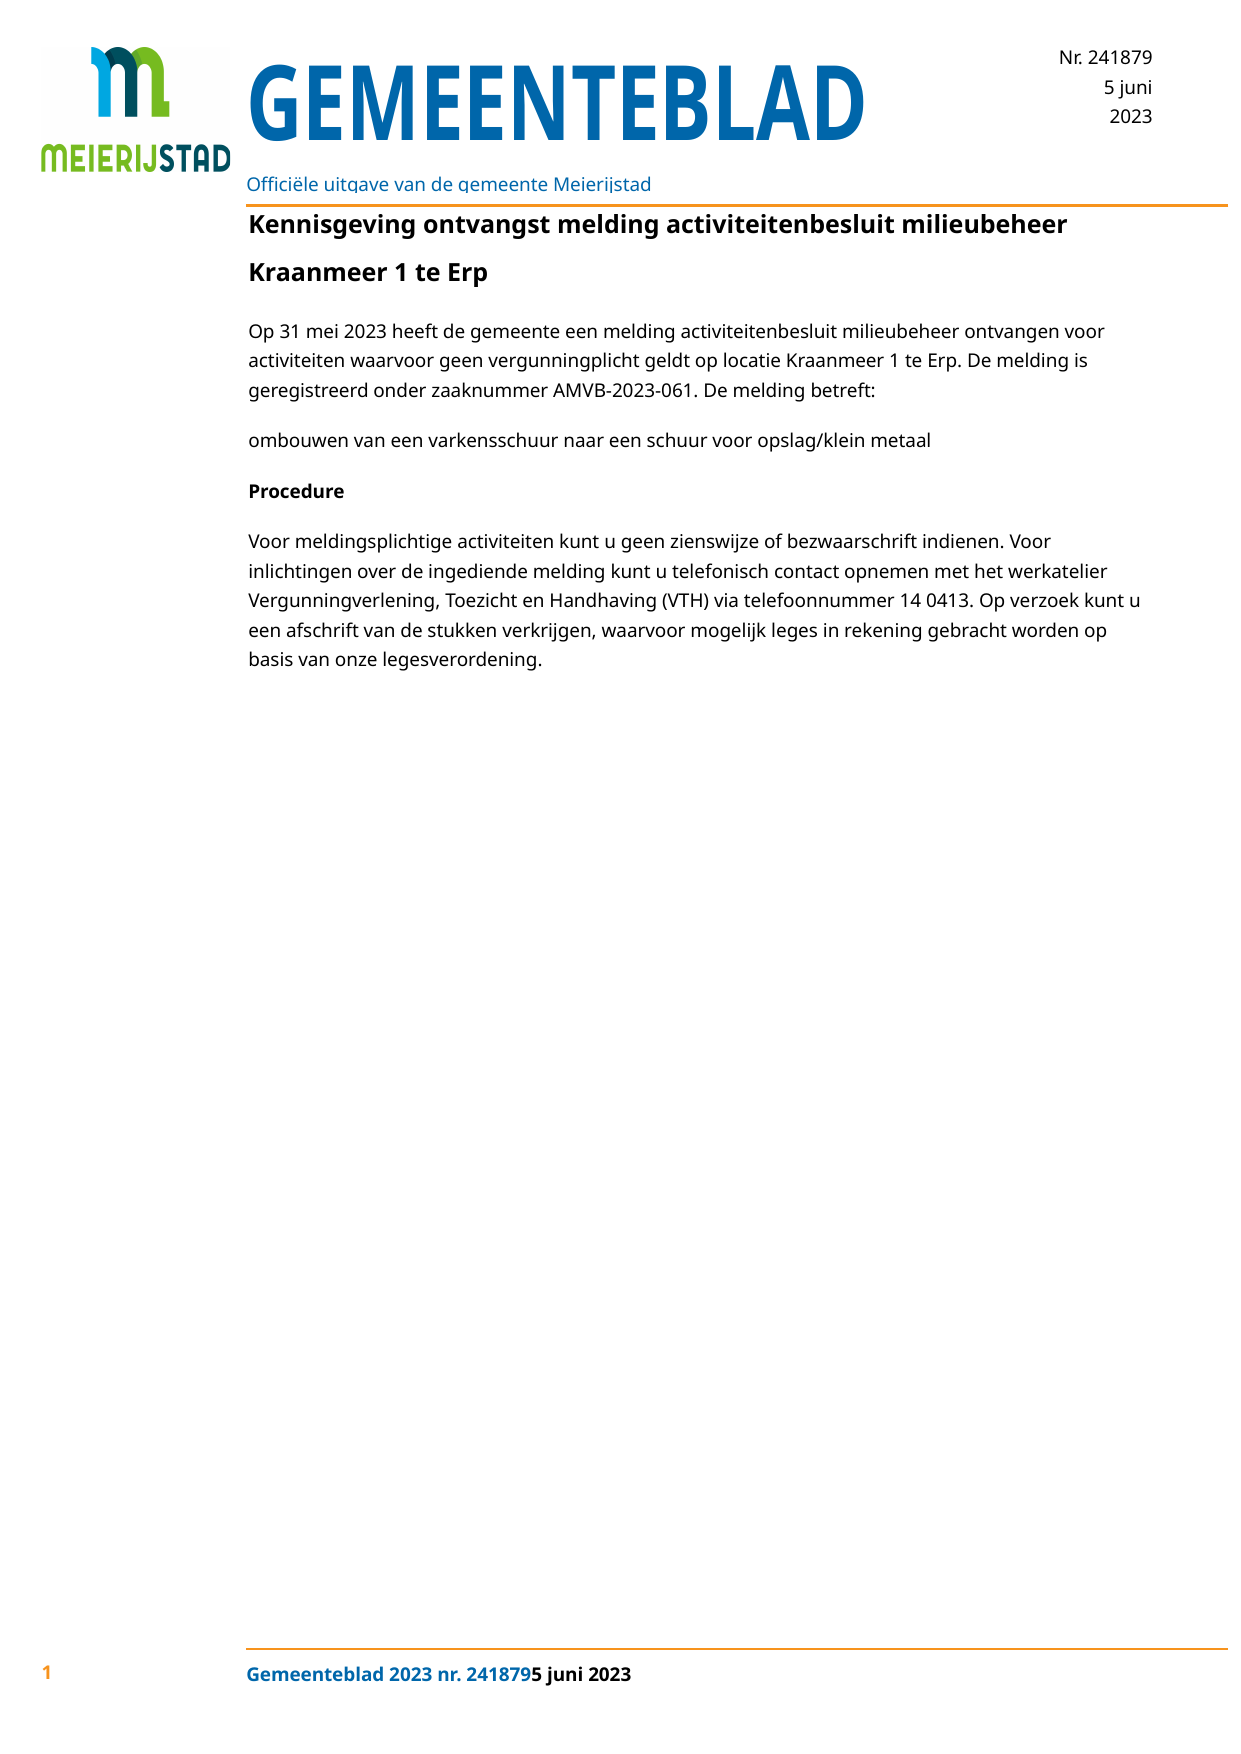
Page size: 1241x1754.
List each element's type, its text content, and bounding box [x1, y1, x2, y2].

text ombouwen van een varkensschuur naar een schuur voor opslag/klein metaal [248, 427, 1152, 453]
text Procedure [248, 478, 1152, 504]
text Voor meldingsplichtige activiteiten kunt u geen zienswijze of bezwaarschrift indienen. Voor inlichtingen over de ingediende melding kunt u telefonisch contact opnemen met het werkatelier Vergunningverlening, Toezicht en Handhaving (VTH) via telefoonnummer 14 0413. Op verzoek kunt u een afschrift van de stukken verkrijgen, waarvoor mogelijk leges in rekening gebracht worden op basis van onze legesverordening. [248, 528, 1152, 672]
text Kennisgeving ontvangst melding activiteitenbesluit milieubeheer Kraanmeer 1 te Erp [248, 207, 1152, 288]
text Op 31 mei 2023 heeft de gemeente een melding activiteitenbesluit milieubeheer ontvangen voor activiteiten waarvoor geen vergunningplicht geldt op locatie Kraanmeer 1 te Erp. De melding is geregistreerd onder zaaknummer AMVB-2023-061. De melding betreft: [248, 318, 1152, 403]
picture [41, 47, 231, 172]
